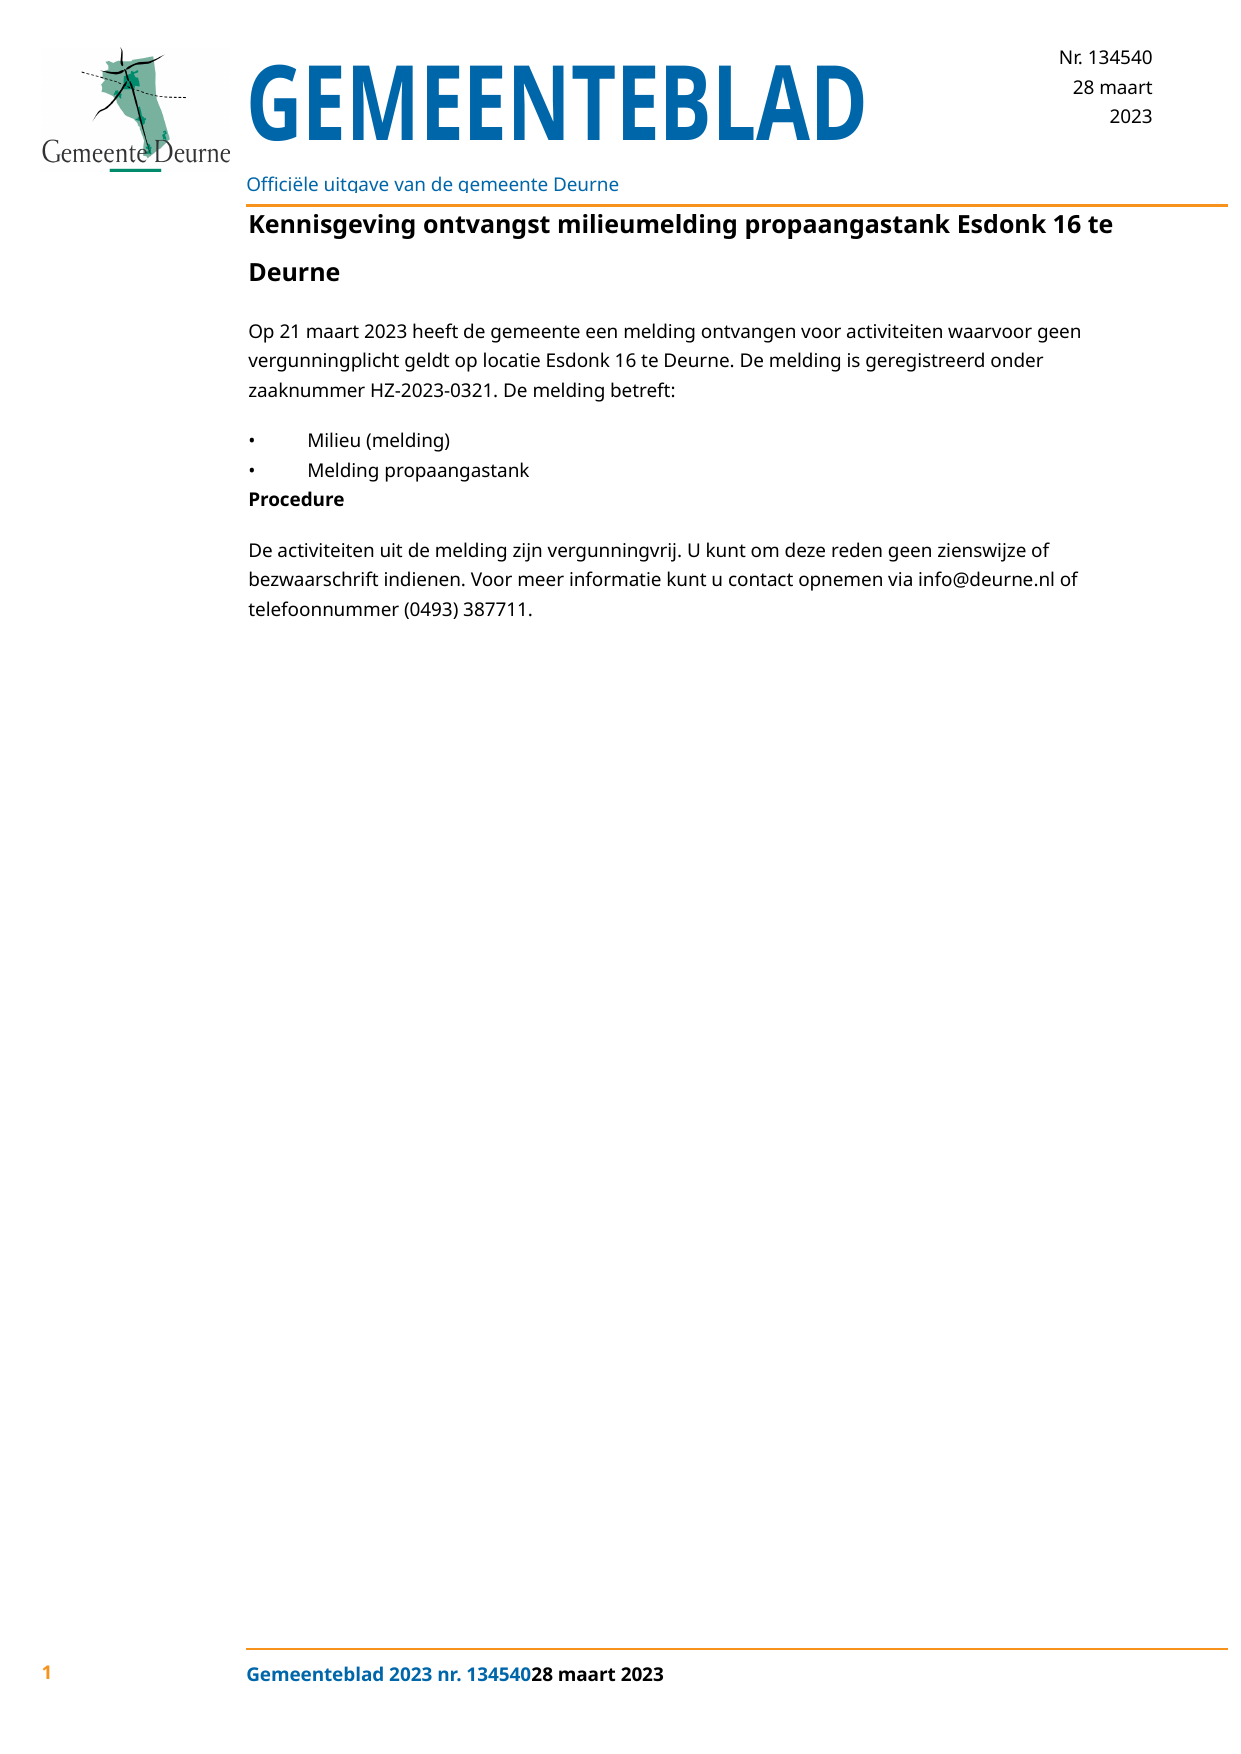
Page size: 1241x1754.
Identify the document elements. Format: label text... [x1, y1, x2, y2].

text Procedure [248, 487, 1152, 512]
list Melding propaangastank [248, 457, 1152, 483]
text De activiteiten uit de melding zijn vergunningvrij. U kunt om deze reden geen zienswijze of bezwaarschrift indienen. Voor meer informatie kunt u contact opnemen via info@deurne.nl of telefoonnummer (0493) 387711. [248, 537, 1152, 622]
text Op 21 maart 2023 heeft de gemeente een melding ontvangen voor activiteiten waarvoor geen vergunningplicht geldt op locatie Esdonk 16 te Deurne. De melding is geregistreerd onder zaaknummer HZ-2023-0321. De melding betreft: [248, 318, 1152, 403]
picture [41, 47, 231, 172]
text Kennisgeving ontvangst milieumelding propaangastank Esdonk 16 te Deurne [248, 207, 1152, 288]
list Milieu (melding) [248, 427, 1152, 453]
